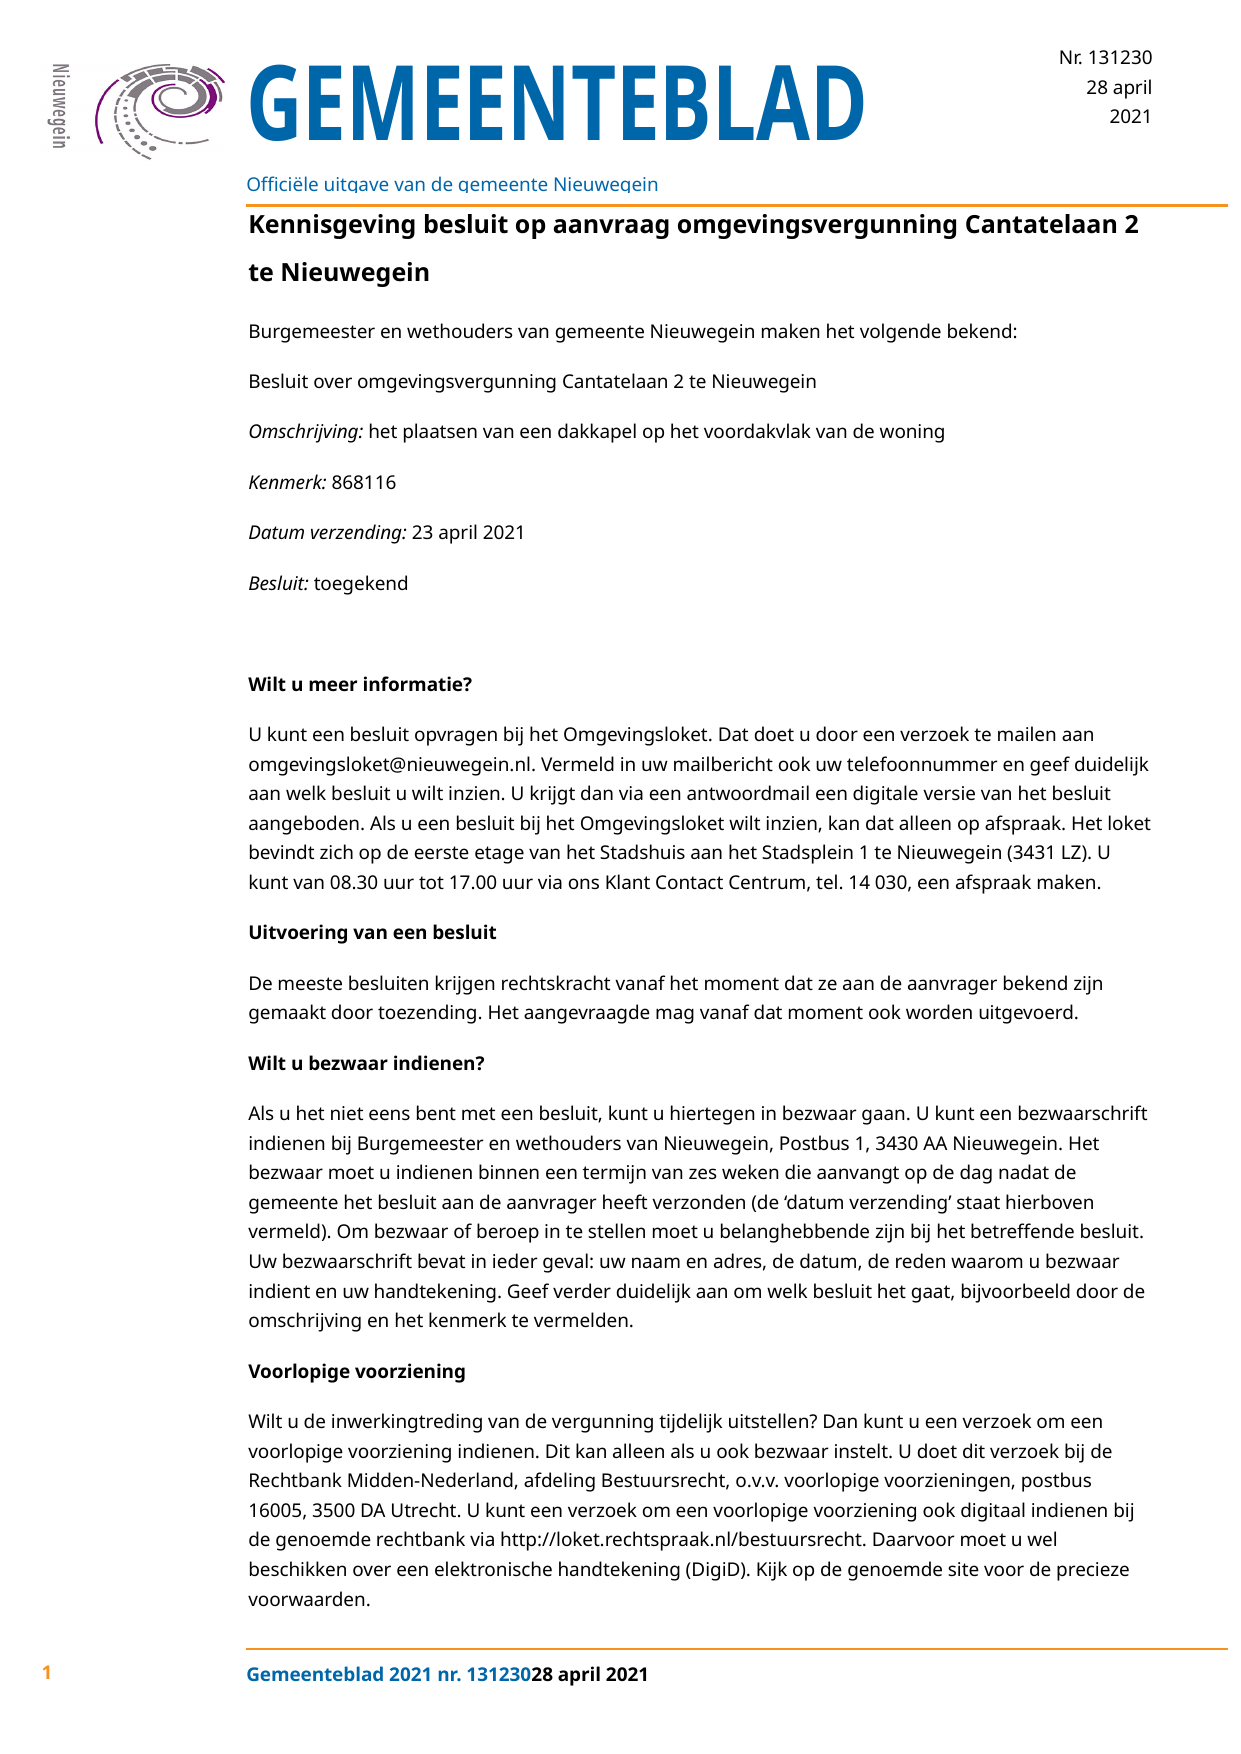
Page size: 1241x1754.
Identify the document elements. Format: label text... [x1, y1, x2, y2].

text Burgemeester en wethouders van gemeente Nieuwegein maken het volgende bekend: [248, 318, 1152, 344]
text Als u het niet eens bent met een besluit, kunt u hiertegen in bezwaar gaan. U kunt een bezwaarschrift indienen bij Burgemeester en wethouders van Nieuwegein, Postbus 1, 3430 AA Nieuwegein. Het bezwaar moet u indienen binnen een termijn van zes weken die aanvangt op de dag nadat de gemeente het besluit aan de aanvrager heeft verzonden (de ‘datum verzending’ staat hierboven vermeld). Om bezwaar of beroep in te stellen moet u belanghebbende zijn bij het betreffende besluit. Uw bezwaarschrift bevat in ieder geval: uw naam en adres, de datum, de reden waarom u bezwaar indient en uw handtekening. Geef verder duidelijk aan om welk besluit het gaat, bijvoorbeeld door de omschrijving en het kenmerk te vermelden. [248, 1100, 1152, 1333]
text De meeste besluiten krijgen rechtskracht vanaf het moment dat ze aan de aanvrager bekend zijn gemaakt door toezending. Het aangevraagde mag vanaf dat moment ook worden uitgevoerd. [248, 970, 1152, 1025]
text Voorlopige voorziening [248, 1358, 1152, 1384]
text Uitvoering van een besluit [248, 919, 1152, 945]
text Wilt u meer informatie? [248, 671, 1152, 697]
text Besluit: toegekend [248, 570, 1152, 596]
text U kunt een besluit opvragen bij het Omgevingsloket. Dat doet u door een verzoek te mailen aan omgevingsloket@nieuwegein.nl. Vermeld in uw mailbericht ook uw telefoonnummer en geef duidelijk aan welk besluit u wilt inzien. U krijgt dan via een antwoordmail een digitale versie van het besluit aangeboden. Als u een besluit bij het Omgevingsloket wilt inzien, kan dat alleen op afspraak. Het loket bevindt zich op de eerste etage van het Stadshuis aan het Stadsplein 1 te Nieuwegein (3431 LZ). U kunt van 08.30 uur tot 17.00 uur via ons Klant Contact Centrum, tel. 14 030, een afspraak maken. [248, 721, 1152, 895]
text Kenmerk: 868116 [248, 469, 1152, 495]
text Omschrijving: het plaatsen van een dakkapel op het voordakvlak van de woning [248, 419, 1152, 444]
text Wilt u bezwaar indienen? [248, 1050, 1152, 1076]
text Besluit over omgevingsvergunning Cantatelaan 2 te Nieuwegein [248, 368, 1152, 394]
picture [41, 47, 231, 172]
text Wilt u de inwerkingtreding van de vergunning tijdelijk uitstellen? Dan kunt u een verzoek om een voorlopige voorziening indienen. Dit kan alleen als u ook bezwaar instelt. U doet dit verzoek bij de Rechtbank Midden-Nederland, afdeling Bestuursrecht, o.v.v. voorlopige voorzieningen, postbus 16005, 3500 DA Utrecht. U kunt een verzoek om een voorlopige voorziening ook digitaal indienen bij de genoemde rechtbank via http://loket.rechtspraak.nl/bestuursrecht. Daarvoor moet u wel beschikken over een elektronische handtekening (DigiD). Kijk op de genoemde site voor de precieze voorwaarden. [248, 1408, 1152, 1612]
text Datum verzending: 23 april 2021 [248, 519, 1152, 545]
text Kennisgeving besluit op aanvraag omgevingsvergunning Cantatelaan 2 te Nieuwegein [248, 207, 1152, 288]
